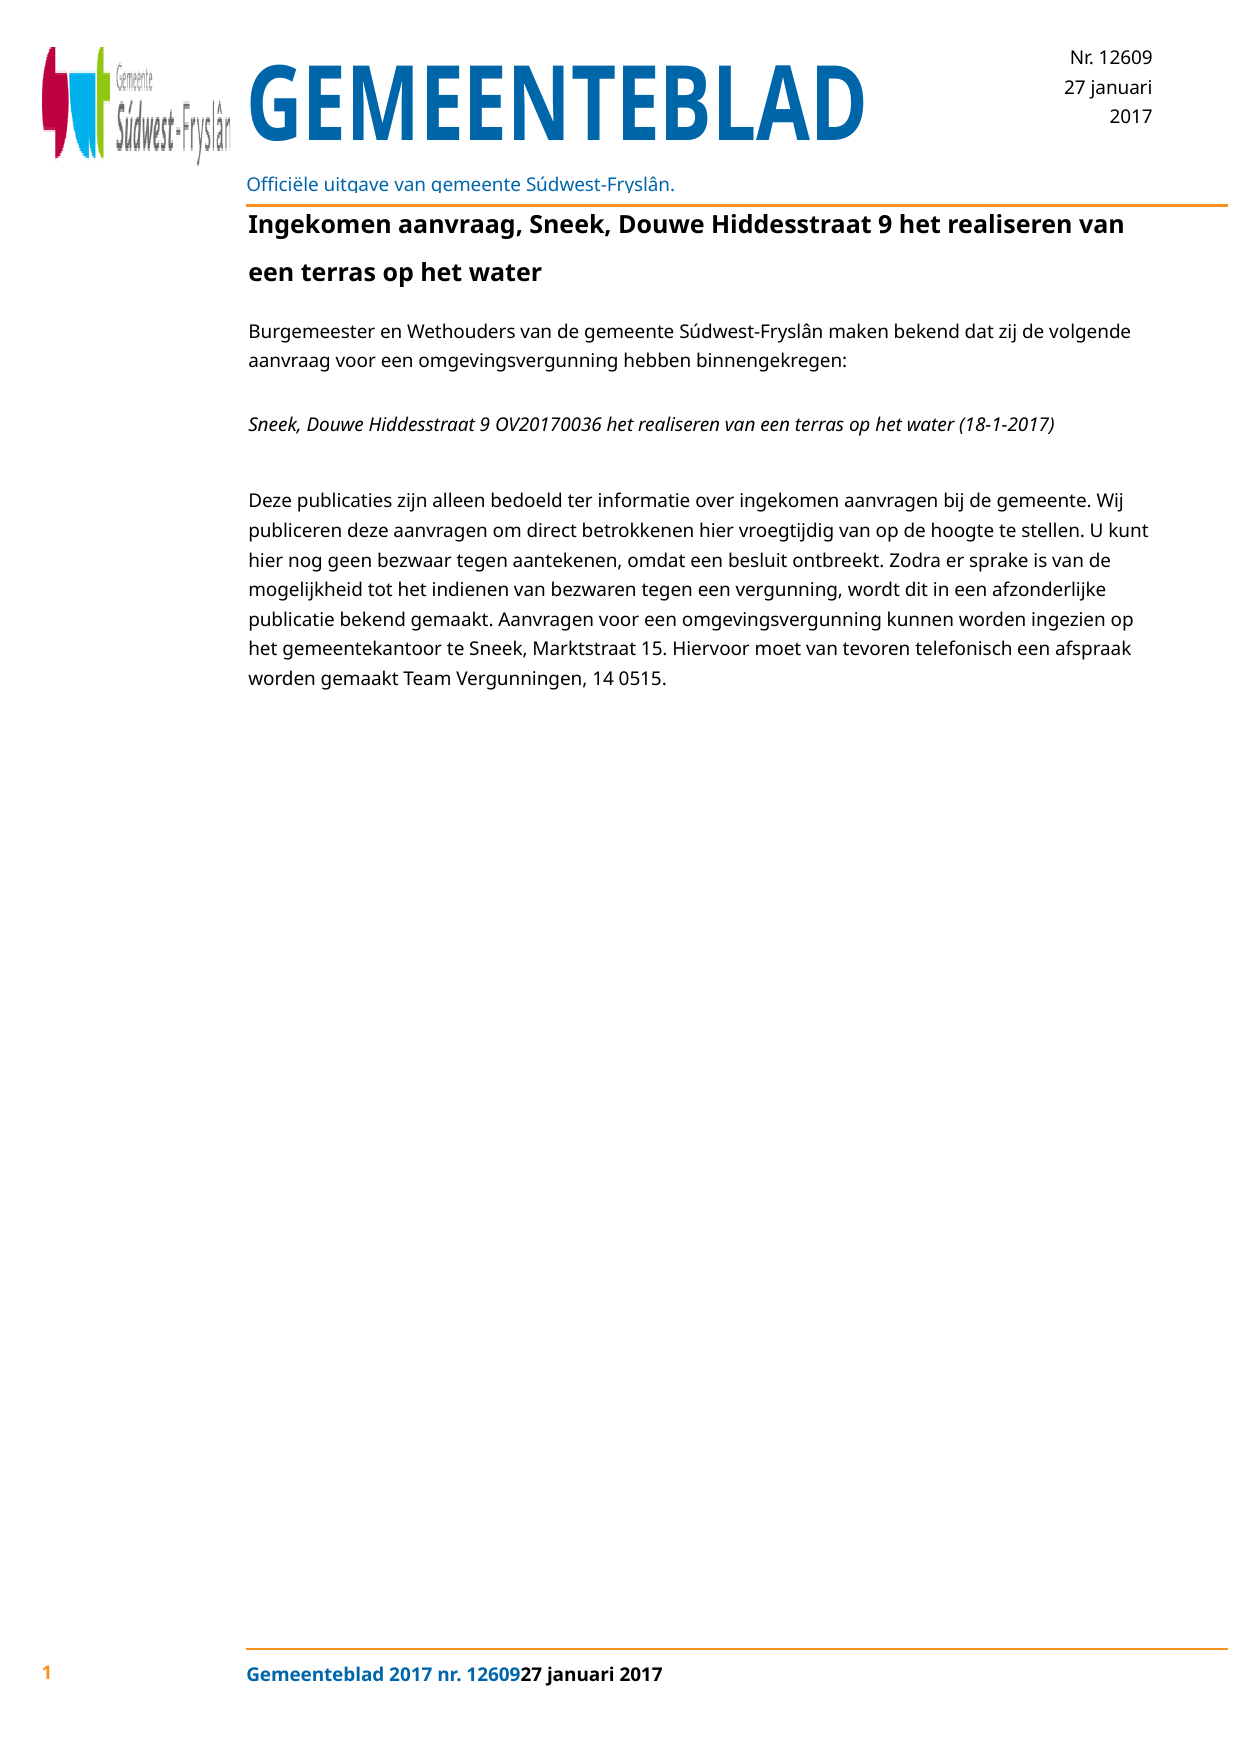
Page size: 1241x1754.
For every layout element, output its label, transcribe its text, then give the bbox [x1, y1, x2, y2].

picture [41, 47, 231, 172]
text Deze publicaties zijn alleen bedoeld ter informatie over ingekomen aanvragen bij de gemeente. Wij publiceren deze aanvragen om direct betrokkenen hier vroegtijdig van op de hoogte te stellen. U kunt hier nog geen bezwaar tegen aantekenen, omdat een besluit ontbreekt. Zodra er sprake is van de mogelijkheid tot het indienen van bezwaren tegen een vergunning, wordt dit in een afzonderlijke publicatie bekend gemaakt. Aanvragen voor een omgevingsvergunning kunnen worden ingezien op het gemeentekantoor te Sneek, Marktstraat 15. Hiervoor moet van tevoren telefonisch een afspraak worden gemaakt Team Vergunningen, 14 0515. [248, 488, 1152, 691]
text Sneek, Douwe Hiddesstraat 9 OV20170036 het realiseren van een terras op het water (18-1-2017) [248, 411, 1152, 437]
text Burgemeester en Wethouders van de gemeente Súdwest-Fryslân maken bekend dat zij de volgende aanvraag voor een omgevingsvergunning hebben binnengekregen: [248, 318, 1152, 373]
text Ingekomen aanvraag, Sneek, Douwe Hiddesstraat 9 het realiseren van een terras op het water [248, 207, 1152, 288]
